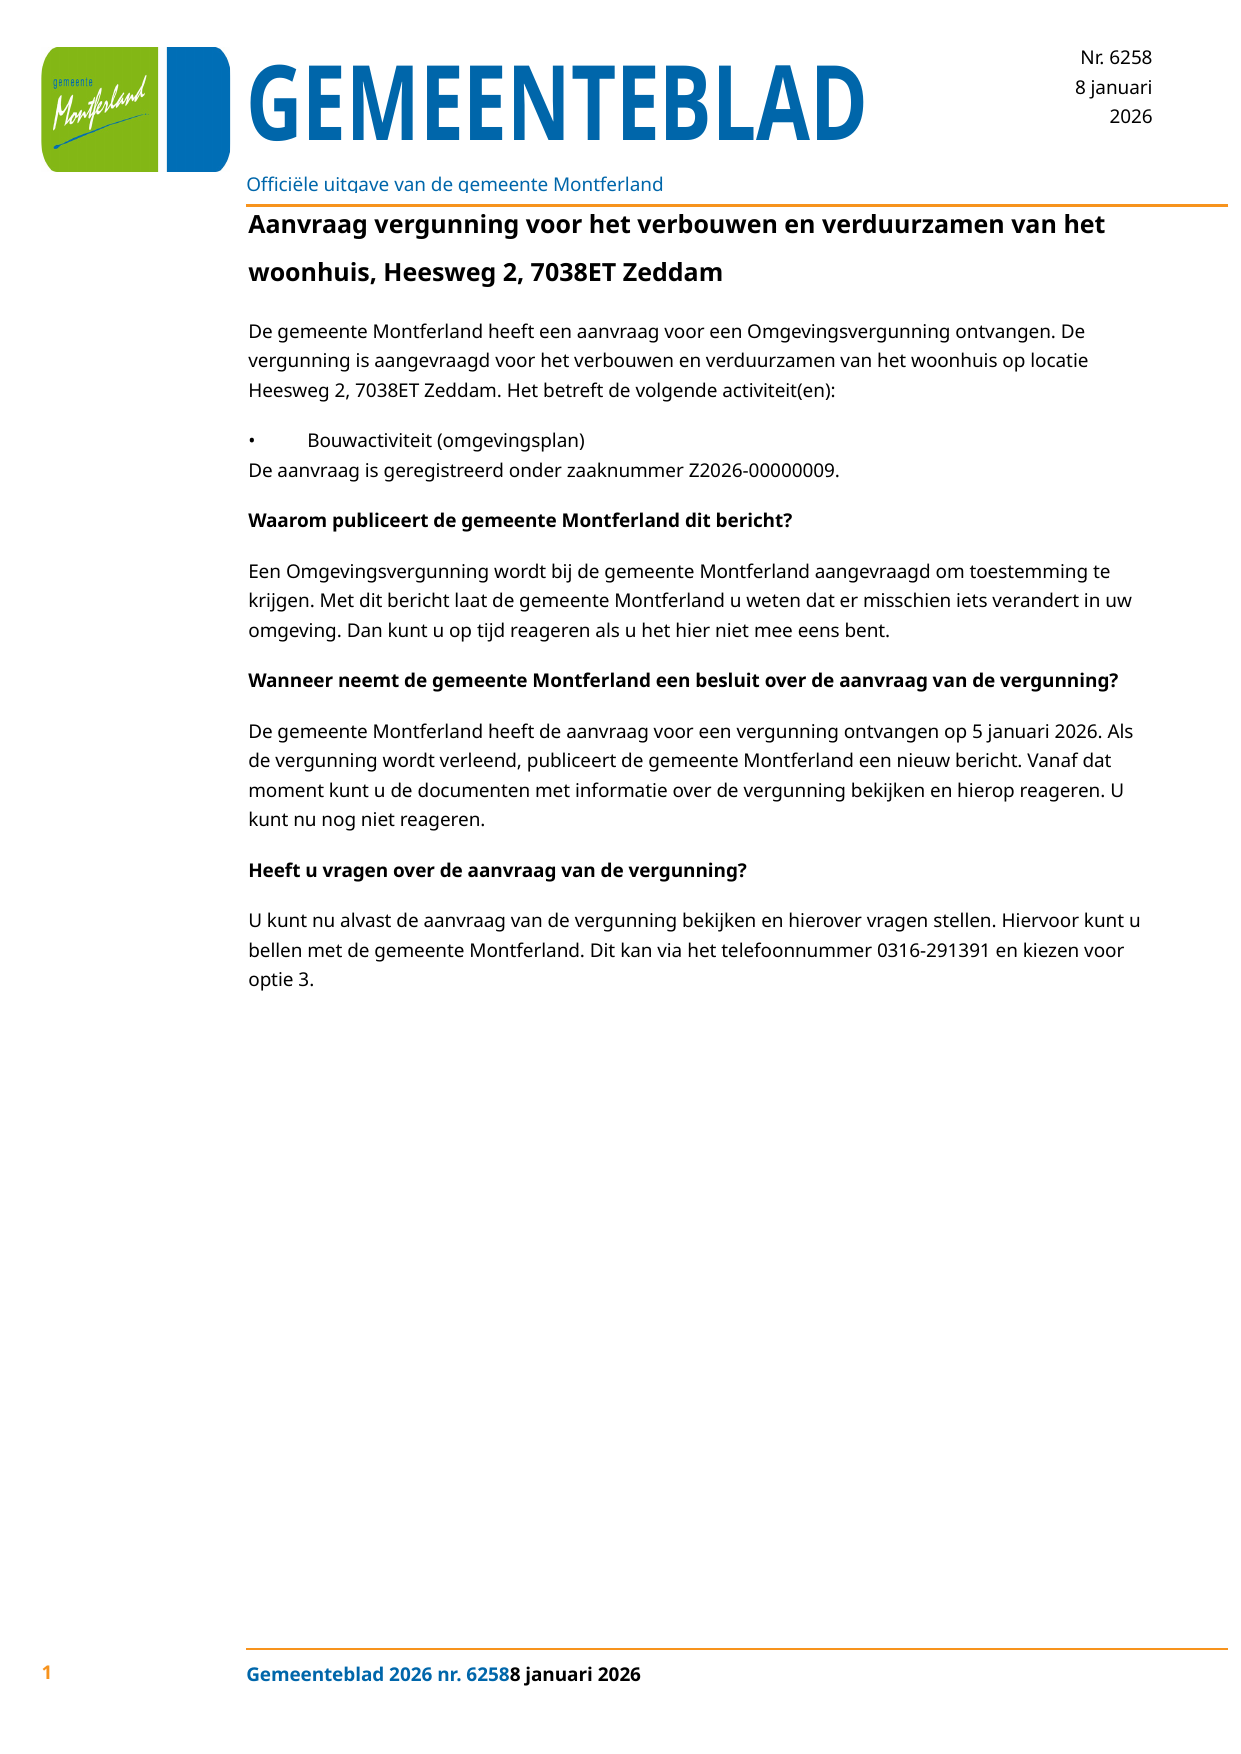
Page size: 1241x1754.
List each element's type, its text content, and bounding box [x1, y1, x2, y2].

text Waarom publiceert de gemeente Montferland dit bericht? [248, 507, 1152, 533]
text Wanneer neemt de gemeente Montferland een besluit over de aanvraag van de vergunning? [248, 667, 1152, 693]
text De aanvraag is geregistreerd onder zaaknummer Z2026-00000009. [248, 457, 1152, 483]
text U kunt nu alvast de aanvraag van de vergunning bekijken en hierover vragen stellen. Hiervoor kunt u bellen met de gemeente Montferland. Dit kan via het telefoonnummer 0316-291391 en kiezen voor optie 3. [248, 907, 1152, 992]
text Aanvraag vergunning voor het verbouwen en verduurzamen van het woonhuis, Heesweg 2, 7038ET Zeddam [248, 207, 1152, 288]
text De gemeente Montferland heeft een aanvraag voor een Omgevingsvergunning ontvangen. De vergunning is aangevraagd voor het verbouwen en verduurzamen van het woonhuis op locatie Heesweg 2, 7038ET Zeddam. Het betreft de volgende activiteit(en): [248, 318, 1152, 403]
picture [41, 47, 231, 172]
text Heeft u vragen over de aanvraag van de vergunning? [248, 857, 1152, 883]
list Bouwactiviteit (omgevingsplan) [248, 427, 1152, 453]
text Een Omgevingsvergunning wordt bij de gemeente Montferland aangevraagd om toestemming te krijgen. Met dit bericht laat de gemeente Montferland u weten dat er misschien iets verandert in uw omgeving. Dan kunt u op tijd reageren als u het hier niet mee eens bent. [248, 558, 1152, 643]
text De gemeente Montferland heeft de aanvraag voor een vergunning ontvangen op 5 januari 2026. Als de vergunning wordt verleend, publiceert de gemeente Montferland een nieuw bericht. Vanaf dat moment kunt u de documenten met informatie over de vergunning bekijken en hierop reageren. U kunt nu nog niet reageren. [248, 718, 1152, 832]
